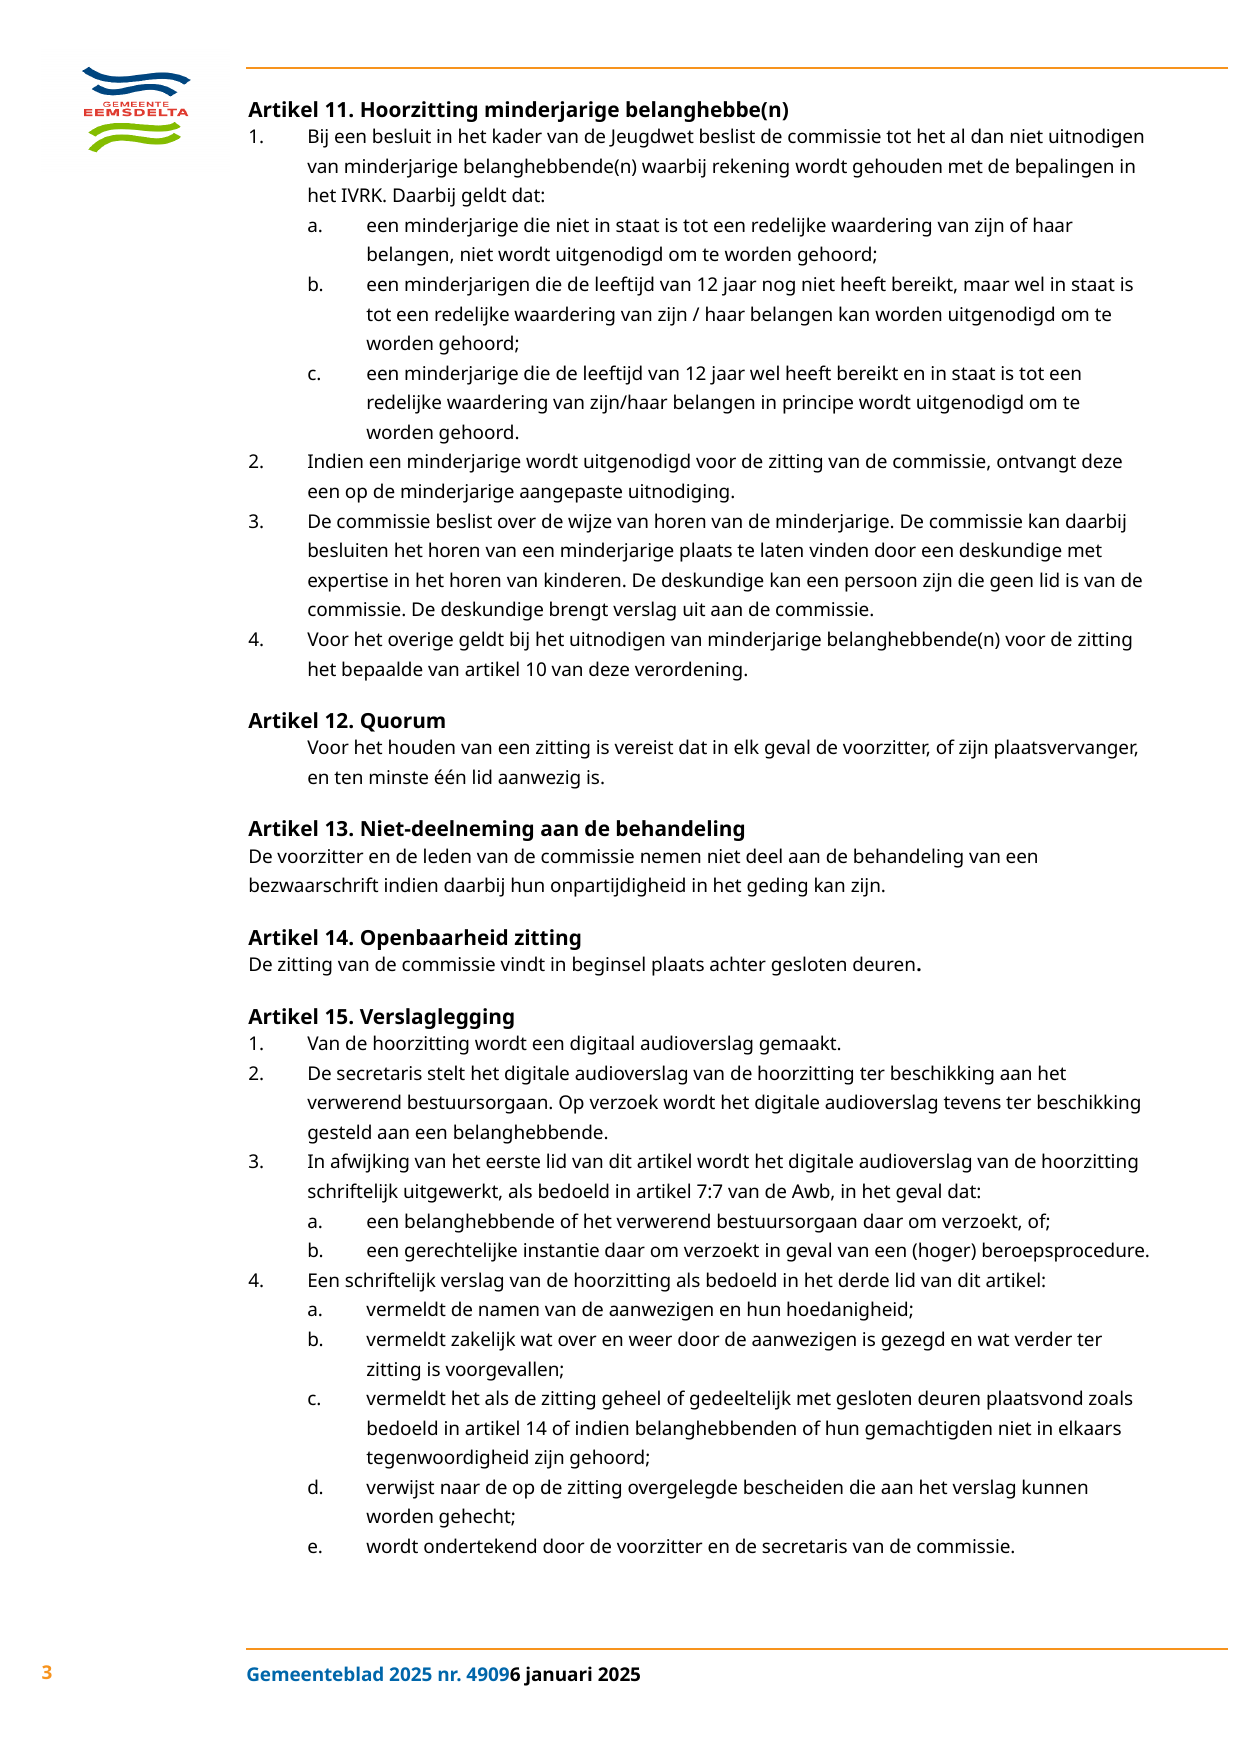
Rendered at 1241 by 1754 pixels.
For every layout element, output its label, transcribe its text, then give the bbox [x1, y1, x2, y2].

list Indien een minderjarige wordt uitgenodigd voor de zitting van de commissie, ontvangt deze een op de minderjarige aangepaste uitnodiging. [248, 449, 1152, 504]
text Artikel 11. Hoorzitting minderjarige belanghebbe(n) [248, 95, 1152, 123]
list Voor het houden van een zitting is vereist dat in elk geval de voorzitter, of zijn plaatsvervanger, en ten minste één lid aanwezig is. [248, 734, 1152, 790]
list een belanghebbende of het verwerend bestuursorgaan daar om verzoekt, of; [307, 1208, 1152, 1233]
text Artikel 13. Niet-deelneming aan de behandeling [248, 814, 1152, 843]
list De commissie beslist over de wijze van horen van de minderjarige. De commissie kan daarbij besluiten het horen van een minderjarige plaats te laten vinden door een deskundige met expertise in het horen van kinderen. De deskundige kan een persoon zijn die geen lid is van de commissie. De deskundige brengt verslag uit aan de commissie. [248, 508, 1152, 622]
list verwijst naar de op de zitting overgelegde bescheiden die aan het verslag kunnen worden gehecht; [307, 1474, 1152, 1529]
list Van de hoorzitting wordt een digitaal audioverslag gemaakt. [248, 1030, 1152, 1056]
text Artikel 12. Quorum [248, 706, 1152, 734]
text Artikel 15. Verslaglegging [248, 1002, 1152, 1030]
list vermeldt zakelijk wat over en weer door de aanwezigen is gezegd en wat verder ter zitting is voorgevallen; [307, 1326, 1152, 1381]
list een minderjarige die de leeftijd van 12 jaar wel heeft bereikt en in staat is tot een redelijke waardering van zijn/haar belangen in principe wordt uitgenodigd om te worden gehoord. [307, 360, 1152, 445]
list een gerechtelijke instantie daar om verzoekt in geval van een (hoger) beroepsprocedure. [307, 1237, 1152, 1263]
list een minderjarige die niet in staat is tot een redelijke waardering van zijn of haar belangen, niet wordt uitgenodigd om te worden gehoord; [307, 212, 1152, 267]
list een minderjarigen die de leeftijd van 12 jaar nog niet heeft bereikt, maar wel in staat is tot een redelijke waardering van zijn / haar belangen kan worden uitgenodigd om te worden gehoord; [307, 271, 1152, 356]
list vermeldt het als de zitting geheel of gedeeltelijk met gesloten deuren plaatsvond zoals bedoeld in artikel 14 of indien belanghebbenden of hun gemachtigden niet in elkaars tegenwoordigheid zijn gehoord; [307, 1385, 1152, 1470]
list In afwijking van het eerste lid van dit artikel wordt het digitale audioverslag van de hoorzitting schriftelijk uitgewerkt, als bedoeld in artikel 7:7 van de Awb, in het geval dat: [248, 1149, 1152, 1204]
list Een schriftelijk verslag van de hoorzitting als bedoeld in het derde lid van dit artikel: [248, 1267, 1152, 1293]
list De secretaris stelt het digitale audioverslag van de hoorzitting ter beschikking aan het verwerend bestuursorgaan. Op verzoek wordt het digitale audioverslag tevens ter beschikking gesteld aan een belanghebbende. [248, 1060, 1152, 1145]
picture [41, 47, 231, 172]
list Bij een besluit in het kader van de Jeugdwet beslist de commissie tot het al dan niet uitnodigen van minderjarige belanghebbende(n) waarbij rekening wordt gehouden met de bepalingen in het IVRK. Daarbij geldt dat: [248, 123, 1152, 208]
list wordt ondertekend door de voorzitter en de secretaris van de commissie. [307, 1533, 1152, 1559]
text De voorzitter en de leden van de commissie nemen niet deel aan de behandeling van een bezwaarschrift indien daarbij hun onpartijdigheid in het geding kan zijn. [248, 843, 1152, 898]
text De zitting van de commissie vindt in beginsel plaats achter gesloten deuren. [248, 951, 1152, 977]
list Voor het overige geldt bij het uitnodigen van minderjarige belanghebbende(n) voor de zitting het bepaalde van artikel 10 van deze verordening. [248, 626, 1152, 681]
text Artikel 14. Openbaarheid zitting [248, 923, 1152, 951]
list vermeldt de namen van de aanwezigen en hun hoedanigheid; [307, 1297, 1152, 1322]
